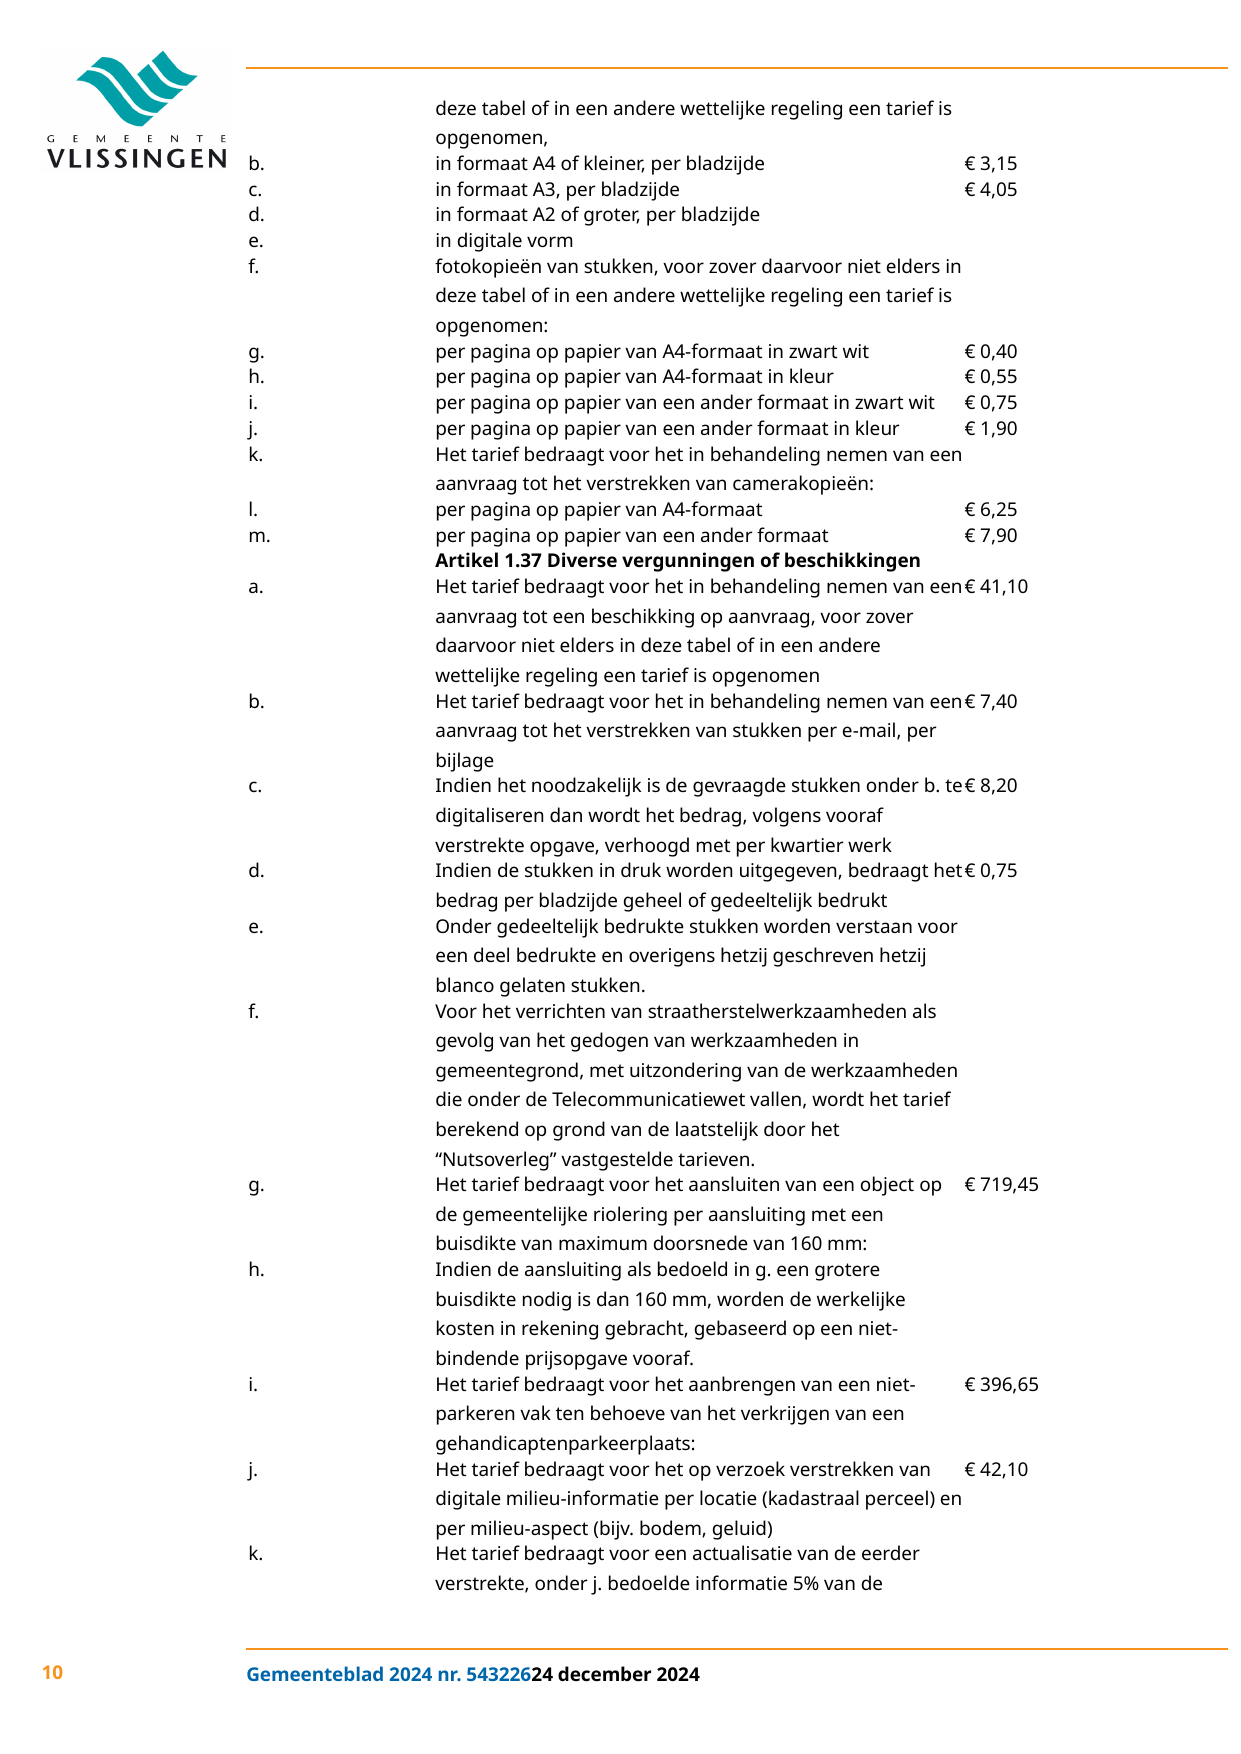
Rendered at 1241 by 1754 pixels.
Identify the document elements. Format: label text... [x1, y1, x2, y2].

table_cell l. [248, 496, 435, 522]
table_cell [964, 253, 1152, 338]
table_cell per pagina op papier van een ander formaat in zwart wit [435, 389, 964, 415]
table_cell [964, 548, 1152, 573]
table_cell [964, 227, 1152, 253]
table_cell m. [248, 522, 435, 548]
table_cell c. [248, 176, 435, 202]
table_cell Onder gedeeltelijk bedrukte stukken worden verstaan voor een deel bedrukte en overigens hetzij geschreven hetzij blanco gelaten stukken. [435, 913, 964, 998]
table_cell per pagina op papier van een ander formaat [435, 522, 964, 548]
table_cell Het tarief bedraagt voor het in behandeling nemen van een aanvraag tot het verstrekken van camerakopieën: [435, 441, 964, 496]
table_cell k. [248, 1541, 435, 1596]
table_cell a. [248, 573, 435, 688]
table_cell per pagina op papier van A4-formaat in kleur [435, 364, 964, 389]
table_cell Het tarief bedraagt voor een actualisatie van de eerder verstrekte, onder j. bedoelde informatie 5% van de [435, 1541, 964, 1596]
table_cell € 8,20 [964, 773, 1152, 858]
table_cell € 41,10 [964, 573, 1152, 688]
table_cell g. [248, 1171, 435, 1256]
table_cell c. [248, 773, 435, 858]
table_cell in formaat A2 of groter, per bladzijde [435, 202, 964, 227]
table_cell [248, 95, 435, 150]
table_cell in digitale vorm [435, 227, 964, 253]
table_cell per pagina op papier van A4-formaat [435, 496, 964, 522]
table_cell d. [248, 858, 435, 913]
table_cell Indien de stukken in druk worden uitgegeven, bedraagt het bedrag per bladzijde geheel of gedeeltelijk bedrukt [435, 858, 964, 913]
table_cell € 6,25 [964, 496, 1152, 522]
table_cell g. [248, 338, 435, 364]
table_cell Artikel 1.37 Diverse vergunningen of beschikkingen [435, 548, 964, 573]
table_cell i. [248, 1371, 435, 1456]
table_cell deze tabel of in een andere wettelijke regeling een tarief is opgenomen, [435, 95, 964, 150]
table_cell € 719,45 [964, 1171, 1152, 1256]
table_cell € 42,10 [964, 1456, 1152, 1541]
table_cell [964, 441, 1152, 496]
table_cell per pagina op papier van A4-formaat in zwart wit [435, 338, 964, 364]
table_cell [964, 998, 1152, 1171]
table_cell per pagina op papier van een ander formaat in kleur [435, 415, 964, 441]
table_cell in formaat A3, per bladzijde [435, 176, 964, 202]
table_cell f. [248, 253, 435, 338]
table_cell [964, 95, 1152, 150]
table_cell Voor het verrichten van straatherstelwerkzaamheden als gevolg van het gedogen van werkzaamheden in gemeentegrond, met uitzondering van de werkzaamheden die onder de Telecommunicatiewet vallen, wordt het tarief berekend op grond van de laatstelijk door het “Nutsoverleg” vastgestelde tarieven. [435, 998, 964, 1171]
table_cell € 0,75 [964, 389, 1152, 415]
table_cell d. [248, 202, 435, 227]
table_cell i. [248, 389, 435, 415]
table_cell Het tarief bedraagt voor het aansluiten van een object op de gemeentelijke riolering per aansluiting met een buisdikte van maximum doorsnede van 160 mm: [435, 1171, 964, 1256]
table_cell k. [248, 441, 435, 496]
table_cell € 0,55 [964, 364, 1152, 389]
table_cell e. [248, 227, 435, 253]
table_cell Indien de aansluiting als bedoeld in g. een grotere buisdikte nodig is dan 160 mm, worden de werkelijke kosten in rekening gebracht, gebaseerd op een niet-bindende prijsopgave vooraf. [435, 1256, 964, 1371]
table_cell [964, 202, 1152, 227]
table_cell € 4,05 [964, 176, 1152, 202]
table_cell fotokopieën van stukken, voor zover daarvoor niet elders in deze tabel of in een andere wettelijke regeling een tarief is opgenomen: [435, 253, 964, 338]
table_cell [248, 548, 435, 573]
table_cell j. [248, 415, 435, 441]
table_cell b. [248, 150, 435, 176]
table_cell h. [248, 364, 435, 389]
table_cell € 7,90 [964, 522, 1152, 548]
table_cell € 396,65 [964, 1371, 1152, 1456]
table_cell [964, 1256, 1152, 1371]
table_cell Het tarief bedraagt voor het aanbrengen van een niet-parkeren vak ten behoeve van het verkrijgen van een gehandicaptenparkeerplaats: [435, 1371, 964, 1456]
table_cell e. [248, 913, 435, 998]
table_cell € 1,90 [964, 415, 1152, 441]
table_cell € 0,75 [964, 858, 1152, 913]
table_cell Indien het noodzakelijk is de gevraagde stukken onder b. te digitaliseren dan wordt het bedrag, volgens vooraf verstrekte opgave, verhoogd met per kwartier werk [435, 773, 964, 858]
table_cell f. [248, 998, 435, 1171]
table_cell in formaat A4 of kleiner, per bladzijde [435, 150, 964, 176]
table_cell € 0,40 [964, 338, 1152, 364]
table_cell b. [248, 688, 435, 773]
table_cell Het tarief bedraagt voor het in behandeling nemen van een aanvraag tot het verstrekken van stukken per e-mail, per bijlage [435, 688, 964, 773]
picture [41, 47, 231, 172]
table_cell Het tarief bedraagt voor het op verzoek verstrekken van digitale milieu-informatie per locatie (kadastraal perceel) en per milieu-aspect (bijv. bodem, geluid) [435, 1456, 964, 1541]
table_cell h. [248, 1256, 435, 1371]
table_cell [964, 1541, 1152, 1596]
table_cell € 7,40 [964, 688, 1152, 773]
table_cell j. [248, 1456, 435, 1541]
table_cell € 3,15 [964, 150, 1152, 176]
table_cell [964, 913, 1152, 998]
table_cell Het tarief bedraagt voor het in behandeling nemen van een aanvraag tot een beschikking op aanvraag, voor zover daarvoor niet elders in deze tabel of in een andere wettelijke regeling een tarief is opgenomen [435, 573, 964, 688]
